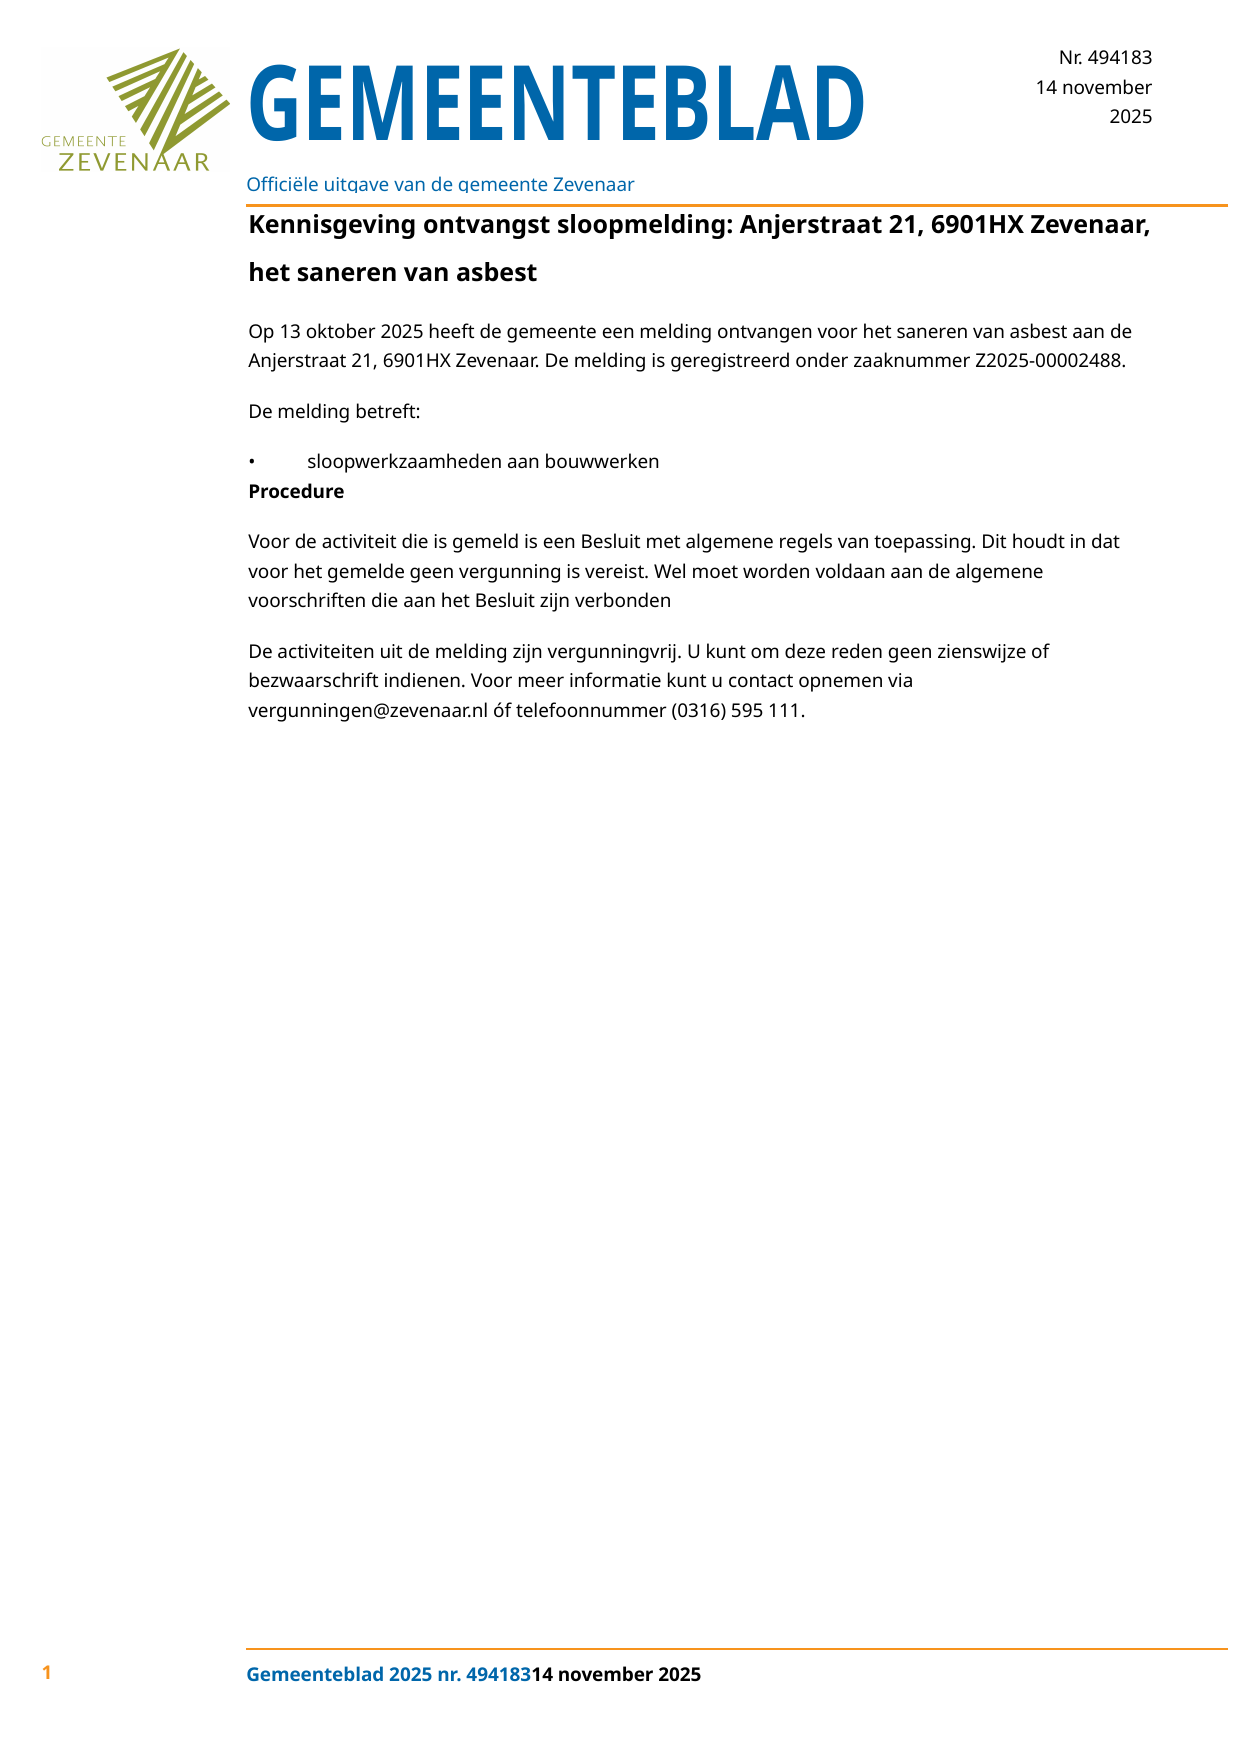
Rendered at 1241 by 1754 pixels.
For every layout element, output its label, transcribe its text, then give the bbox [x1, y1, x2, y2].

text Voor de activiteit die is gemeld is een Besluit met algemene regels van toepassing. Dit houdt in dat voor het gemelde geen vergunning is vereist. Wel moet worden voldaan aan de algemene voorschriften die aan het Besluit zijn verbonden [248, 528, 1152, 613]
text De activiteiten uit de melding zijn vergunningvrij. U kunt om deze reden geen zienswijze of bezwaarschrift indienen. Voor meer informatie kunt u contact opnemen via vergunningen@zevenaar.nl óf telefoonnummer (0316) 595 111. [248, 638, 1152, 723]
text Op 13 oktober 2025 heeft de gemeente een melding ontvangen voor het saneren van asbest aan de Anjerstraat 21, 6901HX Zevenaar. De melding is geregistreerd onder zaaknummer Z2025-00002488. [248, 318, 1152, 373]
list sloopwerkzaamheden aan bouwwerken [248, 448, 1152, 474]
picture [41, 47, 231, 172]
text Kennisgeving ontvangst sloopmelding: Anjerstraat 21, 6901HX Zevenaar, het saneren van asbest [248, 207, 1152, 288]
text De melding betreft: [248, 398, 1152, 424]
text Procedure [248, 478, 1152, 504]
